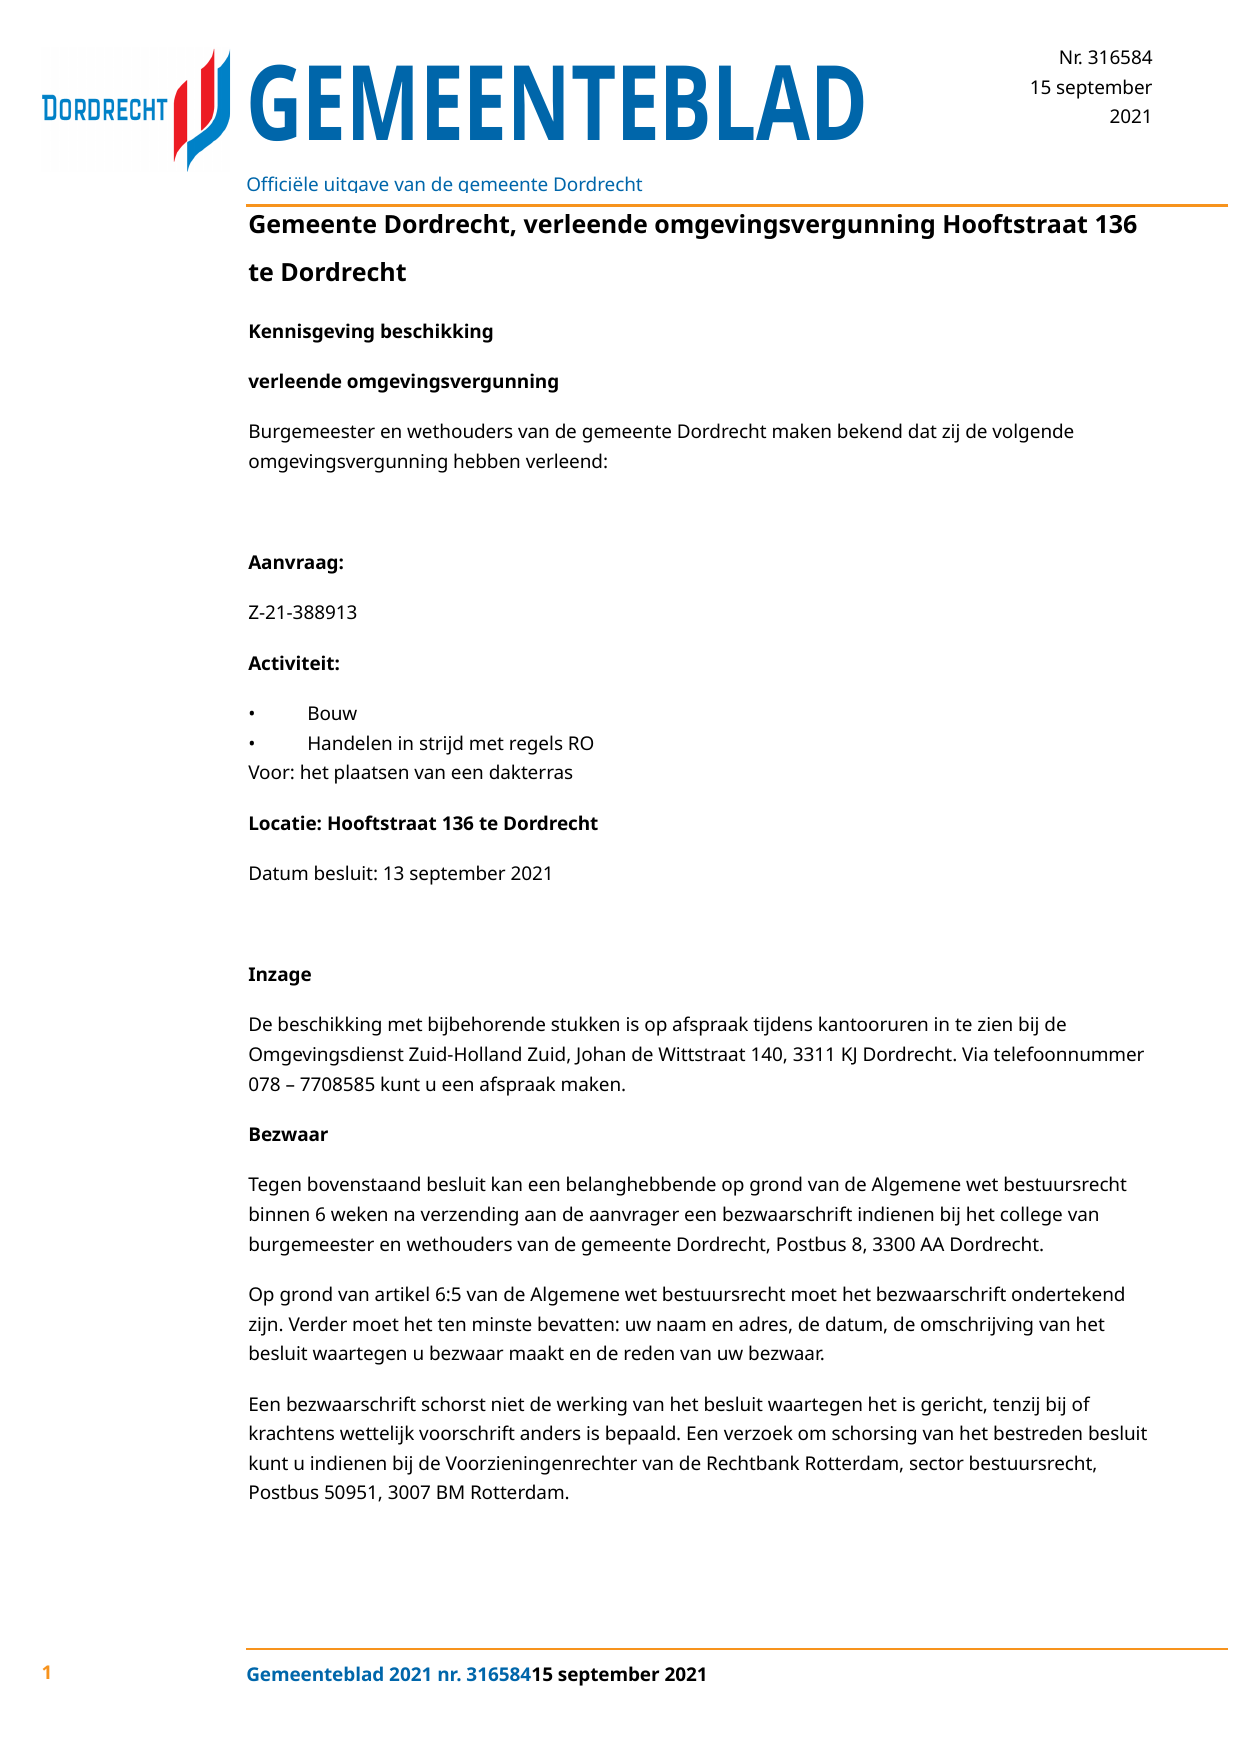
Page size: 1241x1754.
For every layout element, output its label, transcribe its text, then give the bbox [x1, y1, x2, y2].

text Tegen bovenstaand besluit kan een belanghebbende op grond van de Algemene wet bestuursrecht binnen 6 weken na verzending aan de aanvrager een bezwaarschrift indienen bij het college van burgemeester en wethouders van de gemeente Dordrecht, Postbus 8, 3300 AA Dordrecht. [248, 1172, 1152, 1257]
text Burgemeester en wethouders van de gemeente Dordrecht maken bekend dat zij de volgende omgevingsvergunning hebben verleend: [248, 419, 1152, 474]
text Een bezwaarschrift schorst niet de werking van het besluit waartegen het is gericht, tenzij bij of krachtens wettelijk voorschrift anders is bepaald. Een verzoek om schorsing van het bestreden besluit kunt u indienen bij de Voorzieningenrechter van de Rechtbank Rotterdam, sector bestuursrecht, Postbus 50951, 3007 BM Rotterdam. [248, 1391, 1152, 1505]
text De beschikking met bijbehorende stukken is op afspraak tijdens kantooruren in te zien bij de Omgevingsdienst Zuid-Holland Zuid, Johan de Wittstraat 140, 3311 KJ Dordrecht. Via telefoonnummer 078 – 7708585 kunt u een afspraak maken. [248, 1012, 1152, 1097]
picture [41, 47, 231, 172]
text Bezwaar [248, 1121, 1152, 1147]
text Voor: het plaatsen van een dakterras [248, 759, 1152, 785]
text Activiteit: [248, 650, 1152, 676]
text Op grond van artikel 6:5 van de Algemene wet bestuursrecht moet het bezwaarschrift ondertekend zijn. Verder moet het ten minste bevatten: uw naam en adres, de datum, de omschrijving van het besluit waartegen u bezwaar maakt en de reden van uw bezwaar. [248, 1281, 1152, 1366]
text Kennisgeving beschikking [248, 318, 1152, 344]
text Gemeente Dordrecht, verleende omgevingsvergunning Hooftstraat 136 te Dordrecht [248, 207, 1152, 288]
text Datum besluit: 13 september 2021 [248, 860, 1152, 886]
text Locatie: Hooftstraat 136 te Dordrecht [248, 810, 1152, 836]
list Handelen in strijd met regels RO [248, 730, 1152, 756]
text Aanvraag: [248, 549, 1152, 575]
text verleende omgevingsvergunning [248, 368, 1152, 394]
text Z-21-388913 [248, 599, 1152, 625]
text Inzage [248, 961, 1152, 987]
list Bouw [248, 700, 1152, 726]
